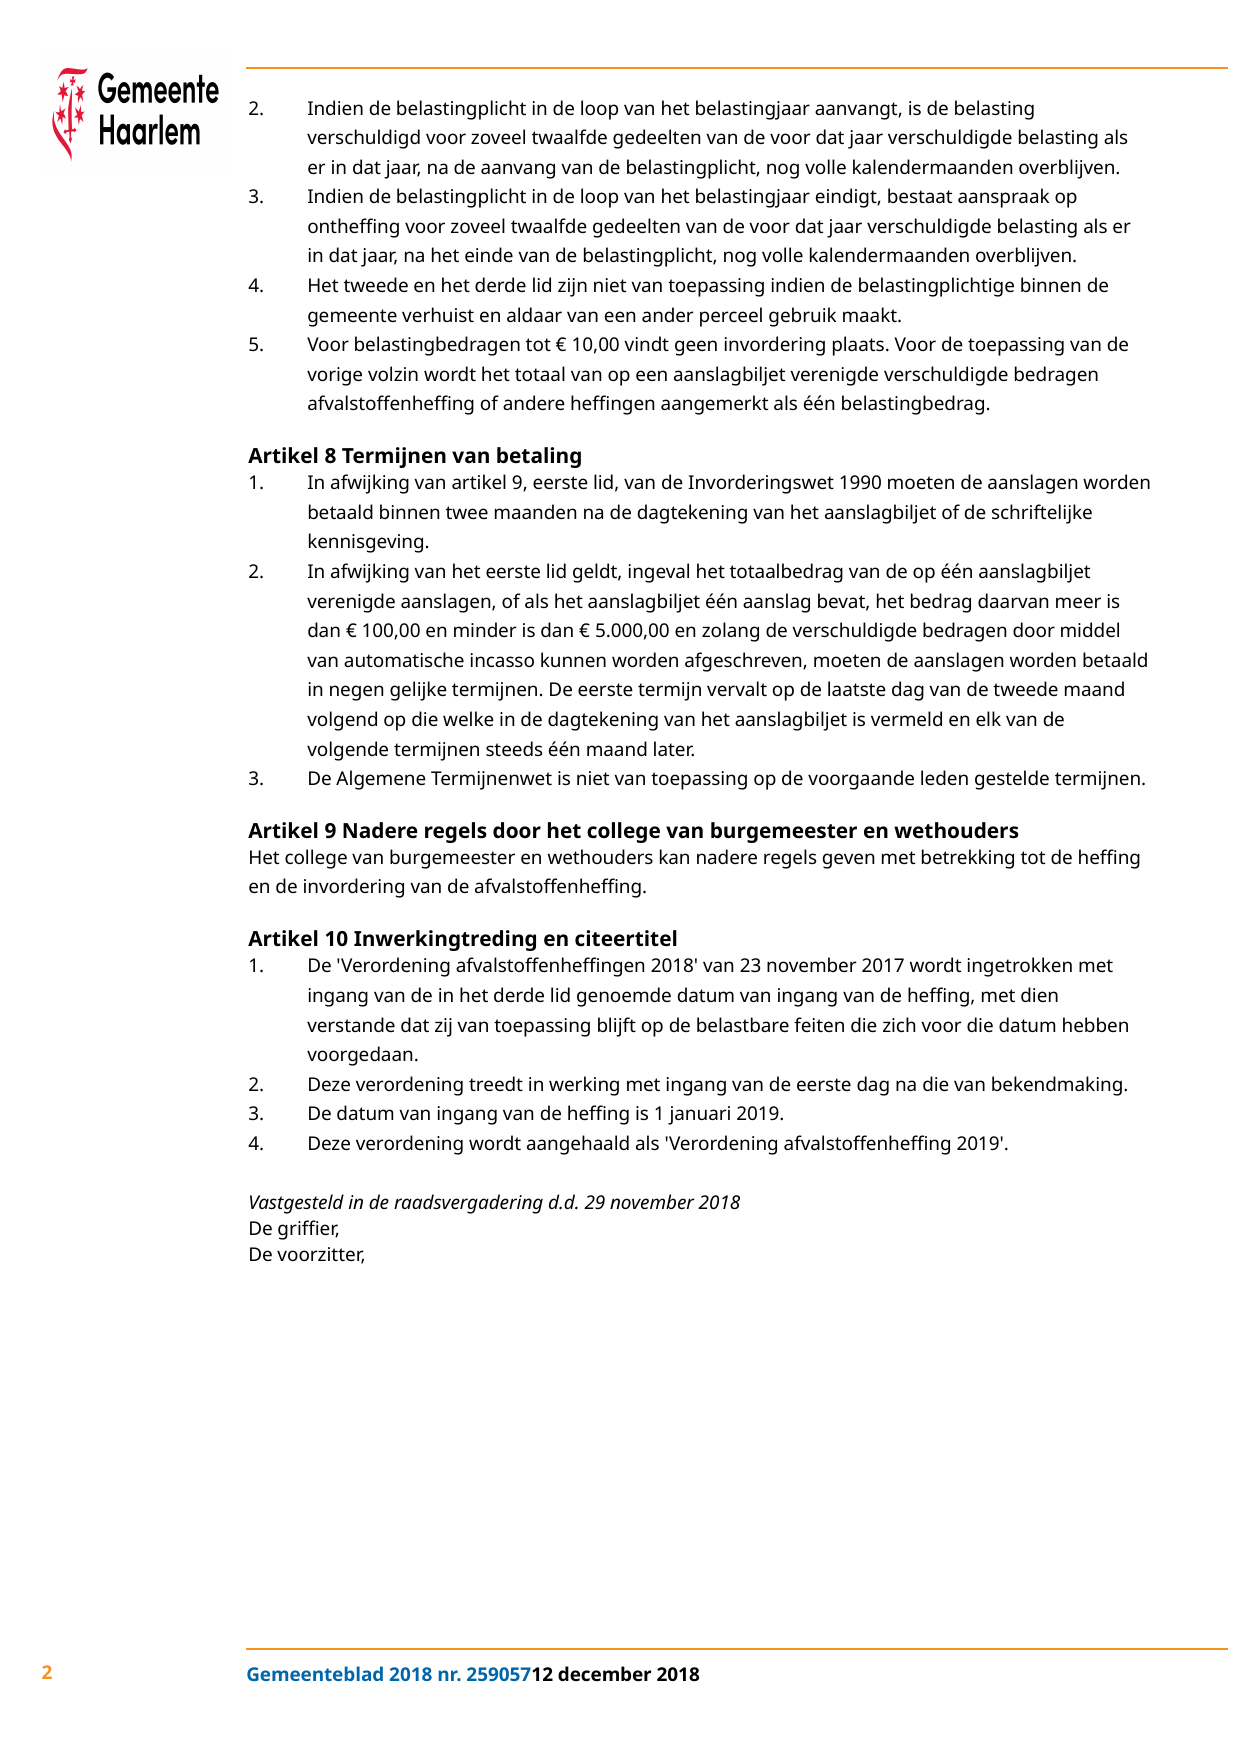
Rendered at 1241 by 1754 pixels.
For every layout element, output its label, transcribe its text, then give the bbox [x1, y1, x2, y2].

text Artikel 8 Termijnen van betaling [248, 441, 1152, 469]
list Deze verordening treedt in werking met ingang van de eerste dag na die van bekendmaking. [248, 1071, 1152, 1097]
list Indien de belastingplicht in de loop van het belastingjaar aanvangt, is de belasting verschuldigd voor zoveel twaalfde gedeelten van de voor dat jaar verschuldigde belasting als er in dat jaar, na de aanvang van de belastingplicht, nog volle kalendermaanden overblijven. [248, 95, 1152, 180]
text De voorzitter, [248, 1241, 1152, 1266]
text Artikel 10 Inwerkingtreding en citeertitel [248, 924, 1152, 953]
text Vastgesteld in de raadsvergadering d.d. 29 november 2018 [248, 1189, 1152, 1215]
list Het tweede en het derde lid zijn niet van toepassing indien de belastingplichtige binnen de gemeente verhuist en aldaar van een ander perceel gebruik maakt. [248, 272, 1152, 328]
list In afwijking van het eerste lid geldt, ingeval het totaalbedrag van de op één aanslagbiljet verenigde aanslagen, of als het aanslagbiljet één aanslag bevat, het bedrag daarvan meer is dan € 100,00 en minder is dan € 5.000,00 en zolang de verschuldigde bedragen door middel van automatische incasso kunnen worden afgeschreven, moeten de aanslagen worden betaald in negen gelijke termijnen. De eerste termijn vervalt op de laatste dag van de tweede maand volgend op die welke in de dagtekening van het aanslagbiljet is vermeld en elk van de volgende termijnen steeds één maand later. [248, 558, 1152, 761]
list Indien de belastingplicht in de loop van het belastingjaar eindigt, bestaat aanspraak op ontheffing voor zoveel twaalfde gedeelten van de voor dat jaar verschuldigde belasting als er in dat jaar, na het einde van de belastingplicht, nog volle kalendermaanden overblijven. [248, 183, 1152, 268]
list Voor belastingbedragen tot € 10,00 vindt geen invordering plaats. Voor de toepassing van de vorige volzin wordt het totaal van op een aanslagbiljet verenigde verschuldigde bedragen afvalstoffenheffing of andere heffingen aangemerkt als één belastingbedrag. [248, 331, 1152, 416]
list De 'Verordening afvalstoffenheffingen 2018' van 23 november 2017 wordt ingetrokken met ingang van de in het derde lid genoemde datum van ingang van de heffing, met dien verstande dat zij van toepassing blijft op de belastbare feiten die zich voor die datum hebben voorgedaan. [248, 953, 1152, 1067]
text De griffier, [248, 1215, 1152, 1241]
picture [41, 47, 231, 172]
list De Algemene Termijnenwet is niet van toepassing op de voorgaande leden gestelde termijnen. [248, 765, 1152, 791]
list De datum van ingang van de heffing is 1 januari 2019. [248, 1101, 1152, 1126]
list In afwijking van artikel 9, eerste lid, van de Invorderingswet 1990 moeten de aanslagen worden betaald binnen twee maanden na de dagtekening van het aanslagbiljet of de schriftelijke kennisgeving. [248, 469, 1152, 554]
text Het college van burgemeester en wethouders kan nadere regels geven met betrekking tot de heffing en de invordering van de afvalstoffenheffing. [248, 844, 1152, 899]
list Deze verordening wordt aangehaald als 'Verordening afvalstoffenheffing 2019'. [248, 1130, 1152, 1156]
text Artikel 9 Nadere regels door het college van burgemeester en wethouders [248, 816, 1152, 844]
